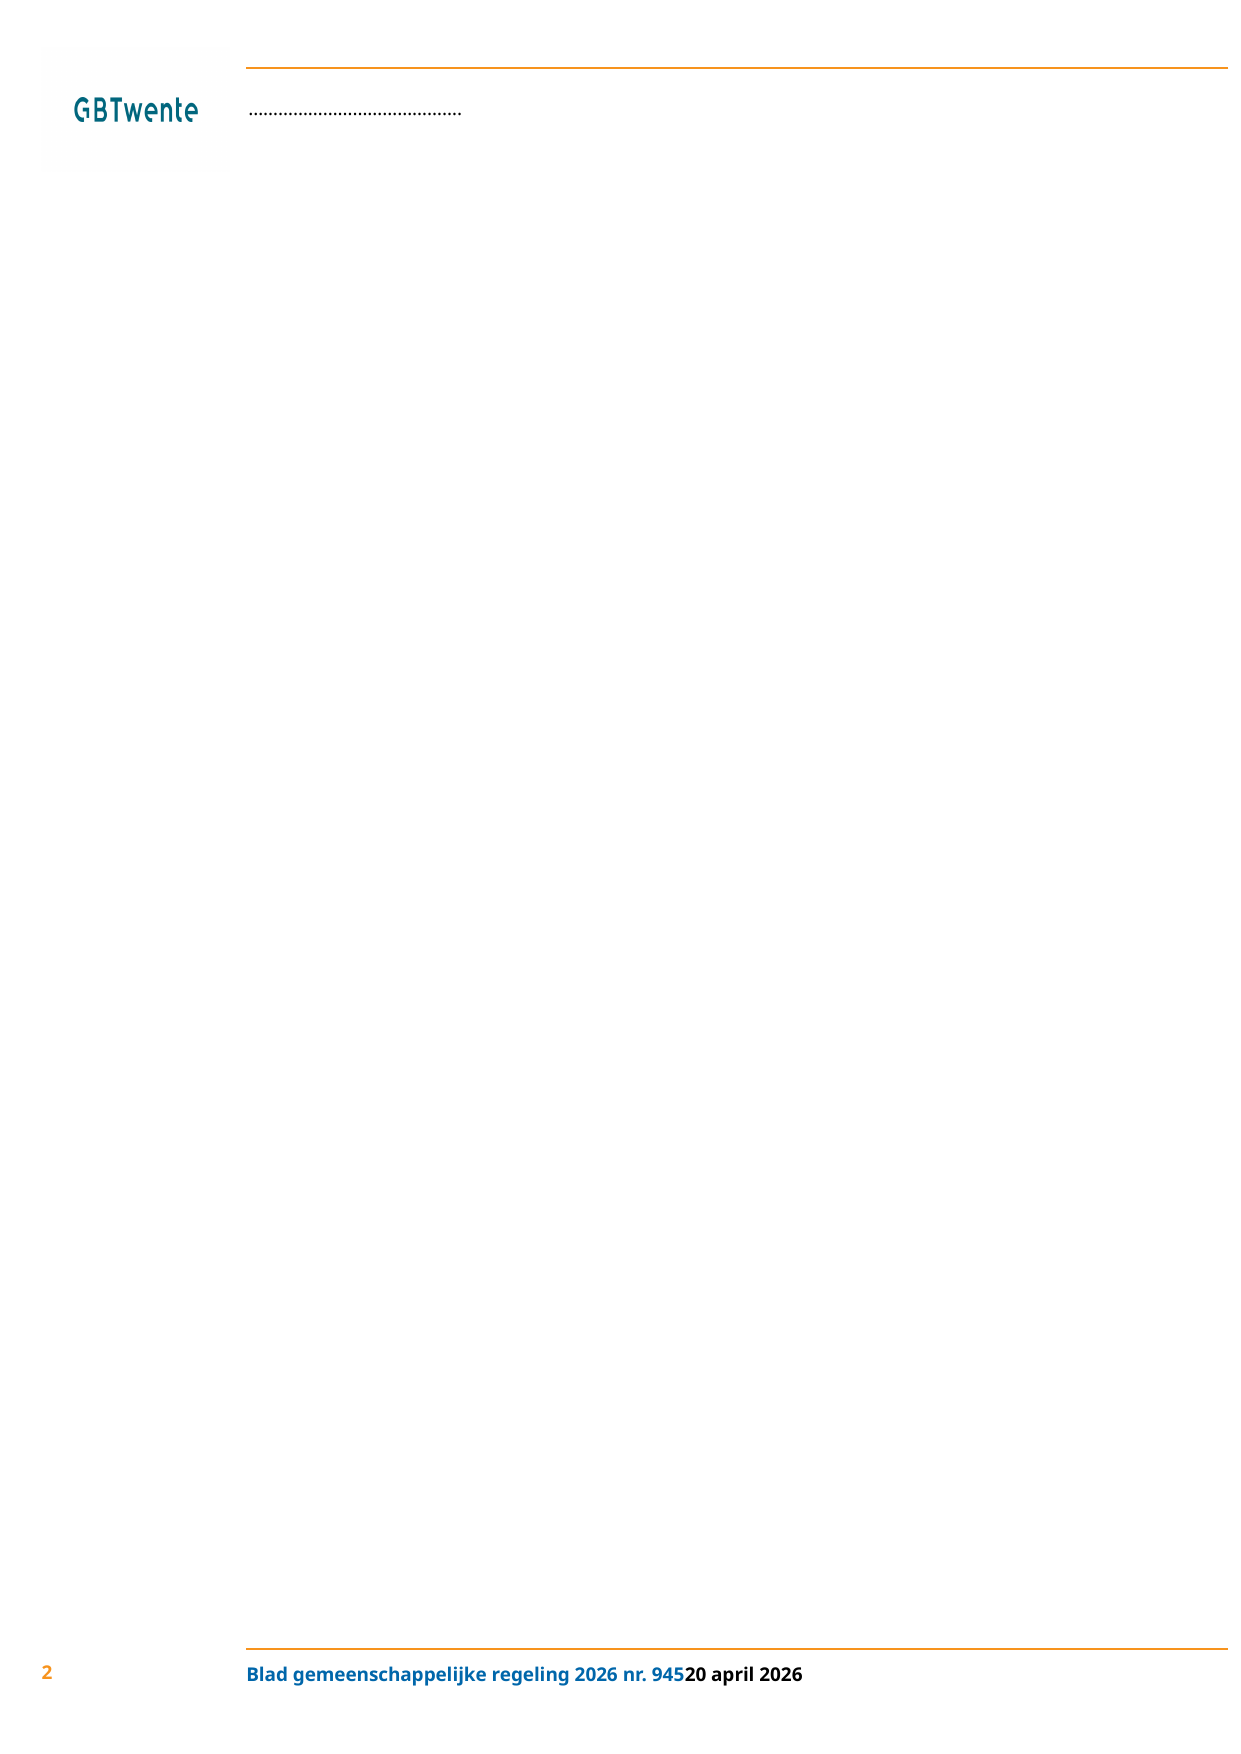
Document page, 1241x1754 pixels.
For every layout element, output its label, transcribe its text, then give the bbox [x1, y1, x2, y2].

text ……………………………………. [248, 95, 1152, 121]
picture [41, 47, 231, 172]
